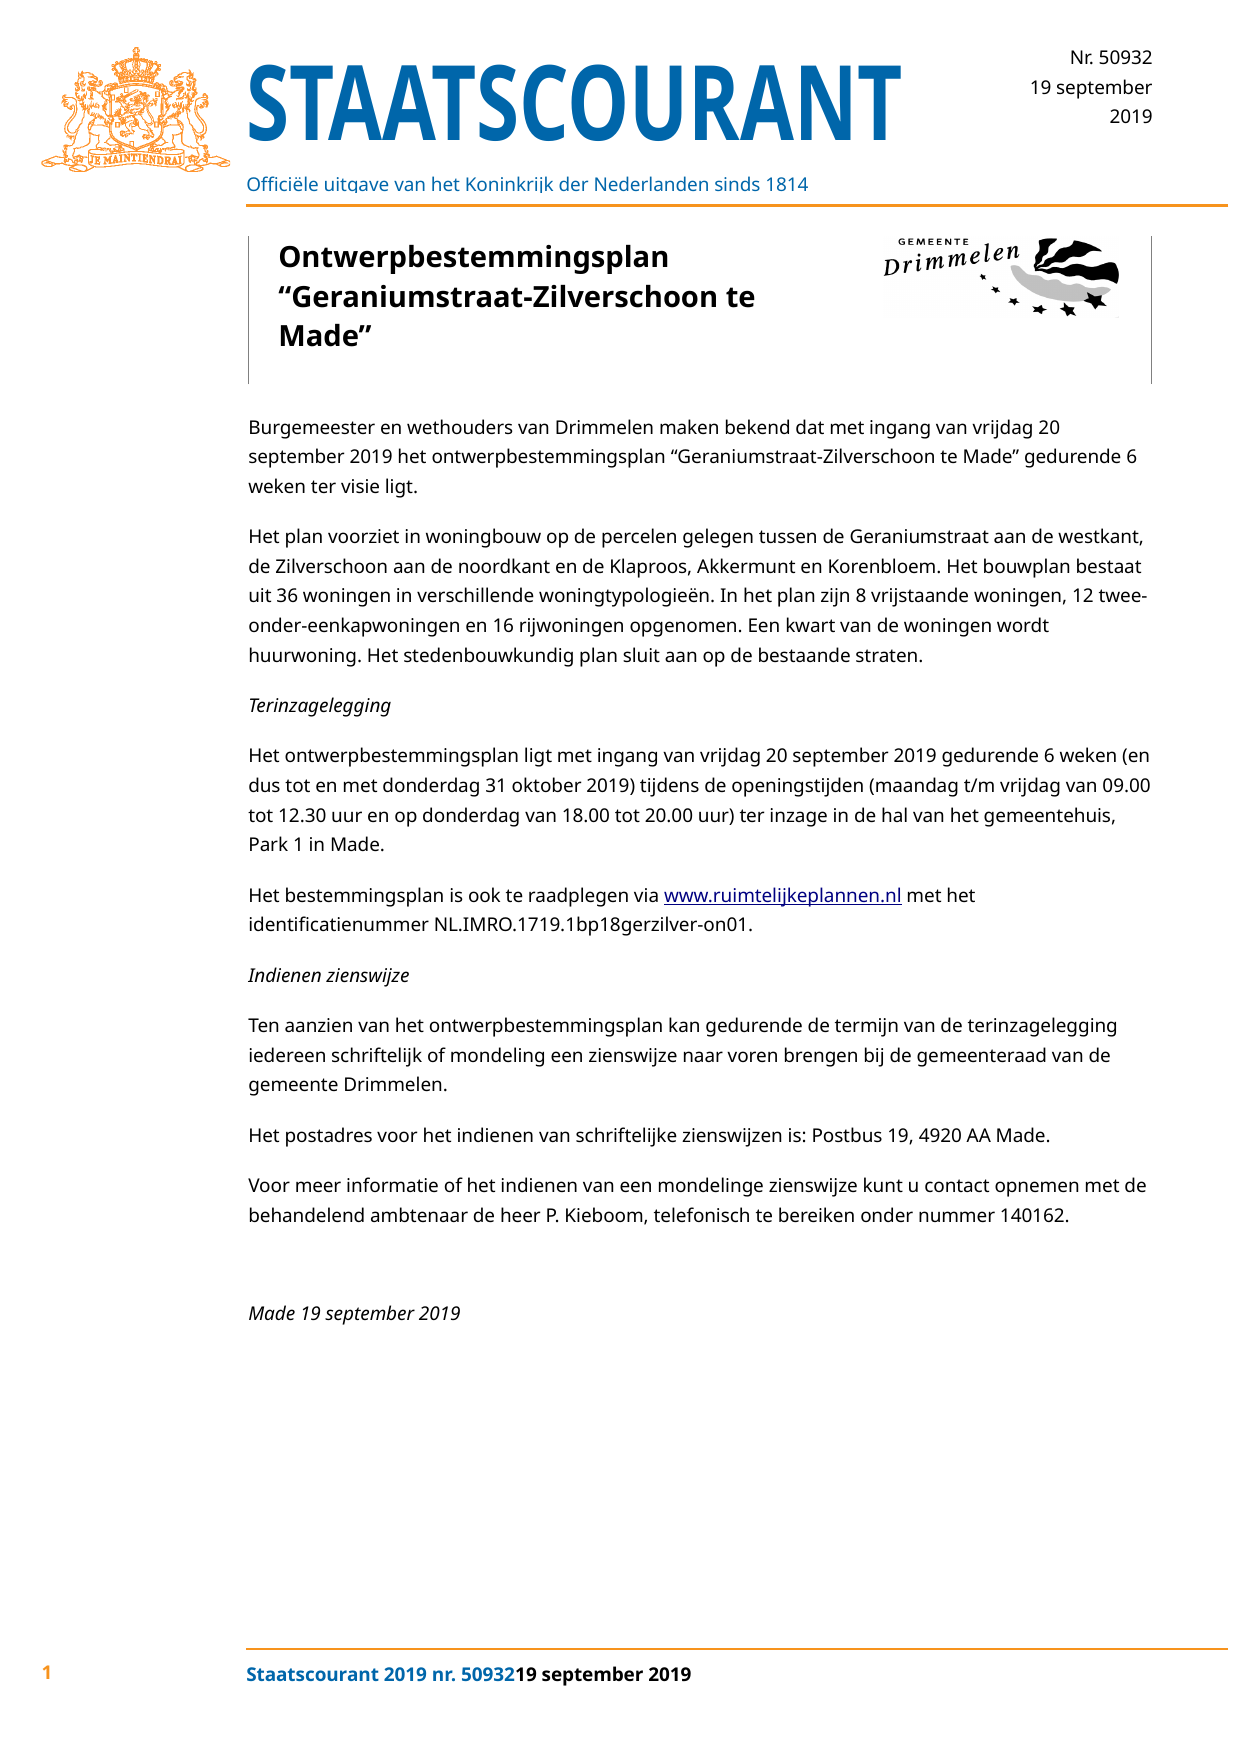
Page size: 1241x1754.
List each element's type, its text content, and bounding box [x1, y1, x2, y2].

text Het bestemmingsplan is ook te raadplegen via www.ruimtelijkeplannen.nl met het identificatienummer NL.IMRO.1719.1bp18gerzilver-on01. [248, 882, 1152, 937]
text Het ontwerpbestemmingsplan ligt met ingang van vrijdag 20 september 2019 gedurende 6 weken (en dus tot en met donderdag 31 oktober 2019) tijdens de openingstijden (maandag t/m vrijdag van 09.00 tot 12.30 uur en op donderdag van 18.00 tot 20.00 uur) ter inzage in de hal van het gemeentehuis, Park 1 in Made. [248, 743, 1152, 857]
text Made 19 september 2019 [248, 1300, 1152, 1326]
table_header Ontwerpbestemmingsplan “Geraniumstraat-Zilverschoon te Made” [249, 236, 850, 384]
text Terinzagelegging [248, 692, 1152, 718]
text Het postadres voor het indienen van schriftelijke zienswijzen is: Postbus 19, 4920 AA Made. [248, 1122, 1152, 1148]
text Indienen zienswijze [248, 962, 1152, 988]
text Ten aanzien van het ontwerpbestemmingsplan kan gedurende de termijn van de terinzagelegging iedereen schriftelijk of mondeling een zienswijze naar voren brengen bij de gemeenteraad van de gemeente Drimmelen. [248, 1012, 1152, 1097]
table_header [850, 236, 1151, 384]
picture [882, 236, 1119, 318]
picture [41, 47, 231, 172]
text Burgemeester en wethouders van Drimmelen maken bekend dat met ingang van vrijdag 20 september 2019 het ontwerpbestemmingsplan “Geraniumstraat-Zilverschoon te Made” gedurende 6 weken ter visie ligt. [248, 414, 1152, 499]
text Voor meer informatie of het indienen van een mondelinge zienswijze kunt u contact opnemen met de behandelend ambtenaar de heer P. Kieboom, telefonisch te bereiken onder nummer 140162. [248, 1172, 1152, 1228]
text Het plan voorziet in woningbouw op de percelen gelegen tussen de Geraniumstraat aan de westkant, de Zilverschoon aan de noordkant en de Klaproos, Akkermunt en Korenbloem. Het bouwplan bestaat uit 36 woningen in verschillende woningtypologieën. In het plan zijn 8 vrijstaande woningen, 12 twee-onder-eenkapwoningen en 16 rijwoningen opgenomen. Een kwart van de woningen wordt huurwoning. Het stedenbouwkundig plan sluit aan op de bestaande straten. [248, 523, 1152, 668]
